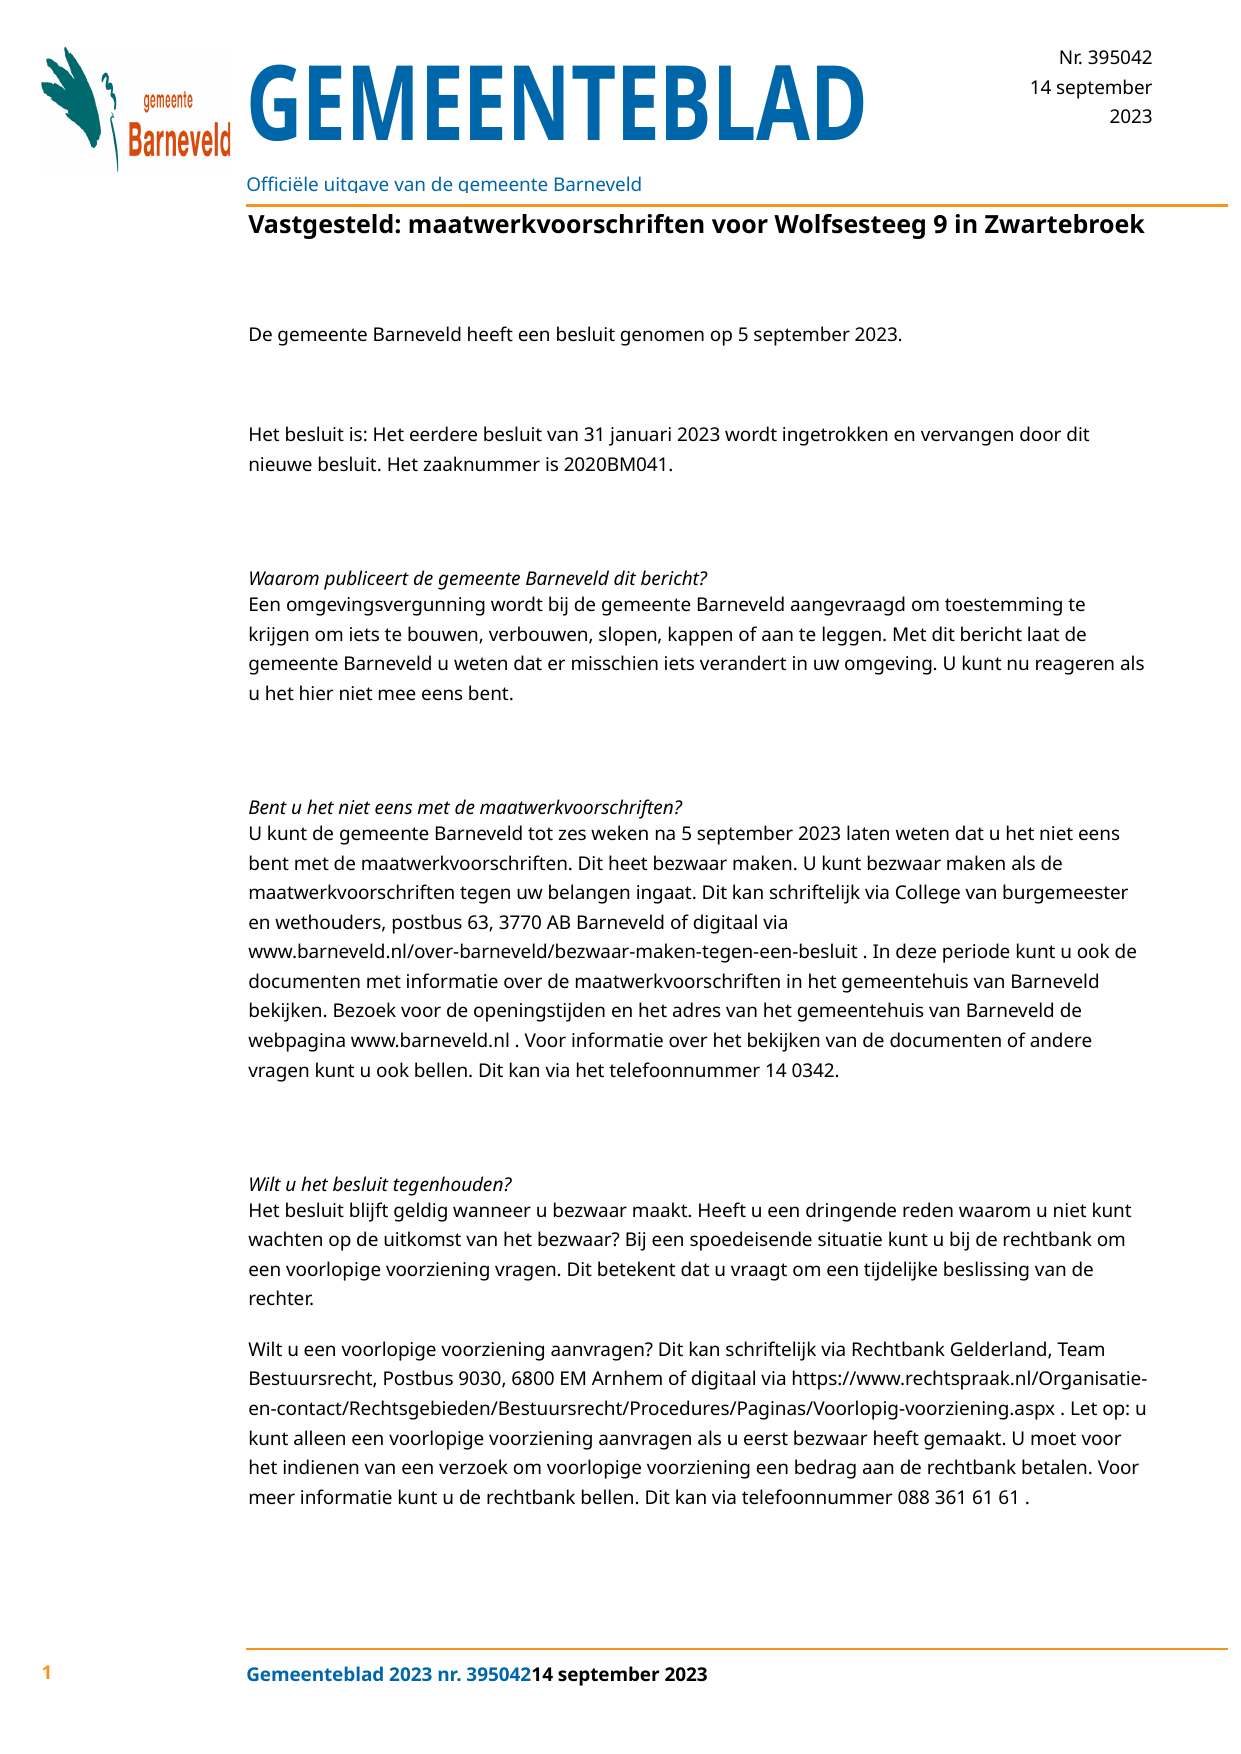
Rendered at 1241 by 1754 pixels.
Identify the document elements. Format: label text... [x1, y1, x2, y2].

text Vastgesteld: maatwerkvoorschriften voor Wolfsesteeg 9 in Zwartebroek [248, 207, 1152, 241]
text Een omgevingsvergunning wordt bij de gemeente Barneveld aangevraagd om toestemming te krijgen om iets te bouwen, verbouwen, slopen, kappen of aan te leggen. Met dit bericht laat de gemeente Barneveld u weten dat er misschien iets verandert in uw omgeving. U kunt nu reageren als u het hier niet mee eens bent. [248, 591, 1152, 706]
text Het besluit is: Het eerdere besluit van 31 januari 2023 wordt ingetrokken en vervangen door dit nieuwe besluit. Het zaaknummer is 2020BM041. [248, 422, 1152, 477]
picture [41, 47, 231, 172]
text Bent u het niet eens met de maatwerkvoorschriften? [248, 794, 1152, 820]
text Wilt u een voorlopige voorziening aanvragen? Dit kan schriftelijk via Rechtbank Gelderland, Team Bestuursrecht, Postbus 9030, 6800 EM Arnhem of digitaal via https://www.rechtspraak.nl/Organisatie-en-contact/Rechtsgebieden/Bestuursrecht/Procedures/Paginas/Voorlopig-voorziening.aspx . Let op: u kunt alleen een voorlopige voorziening aanvragen als u eerst bezwaar heeft gemaakt. U moet voor het indienen van een verzoek om voorlopige voorziening een bedrag aan de rechtbank betalen. Voor meer informatie kunt u de rechtbank bellen. Dit kan via telefoonnummer 088 361 61 61 . [248, 1336, 1152, 1510]
text Wilt u het besluit tegenhouden? [248, 1171, 1152, 1197]
text U kunt de gemeente Barneveld tot zes weken na 5 september 2023 laten weten dat u het niet eens bent met de maatwerkvoorschriften. Dit heet bezwaar maken. U kunt bezwaar maken als de maatwerkvoorschriften tegen uw belangen ingaat. Dit kan schriftelijk via College van burgemeester en wethouders, postbus 63, 3770 AB Barneveld of digitaal via www.barneveld.nl/over-barneveld/bezwaar-maken-tegen-een-besluit . In deze periode kunt u ook de documenten met informatie over de maatwerkvoorschriften in het gemeentehuis van Barneveld bekijken. Bezoek voor de openingstijden en het adres van het gemeentehuis van Barneveld de webpagina www.barneveld.nl . Voor informatie over het bekijken van de documenten of andere vragen kunt u ook bellen. Dit kan via het telefoonnummer 14 0342. [248, 820, 1152, 1082]
text Waarom publiceert de gemeente Barneveld dit bericht? [248, 566, 1152, 591]
text Het besluit blijft geldig wanneer u bezwaar maakt. Heeft u een dringende reden waarom u niet kunt wachten op de uitkomst van het bezwaar? Bij een spoedeisende situatie kunt u bij de rechtbank om een voorlopige voorziening vragen. Dit betekent dat u vraagt om een tijdelijke beslissing van de rechter. [248, 1197, 1152, 1311]
text De gemeente Barneveld heeft een besluit genomen op 5 september 2023. [248, 321, 1152, 346]
